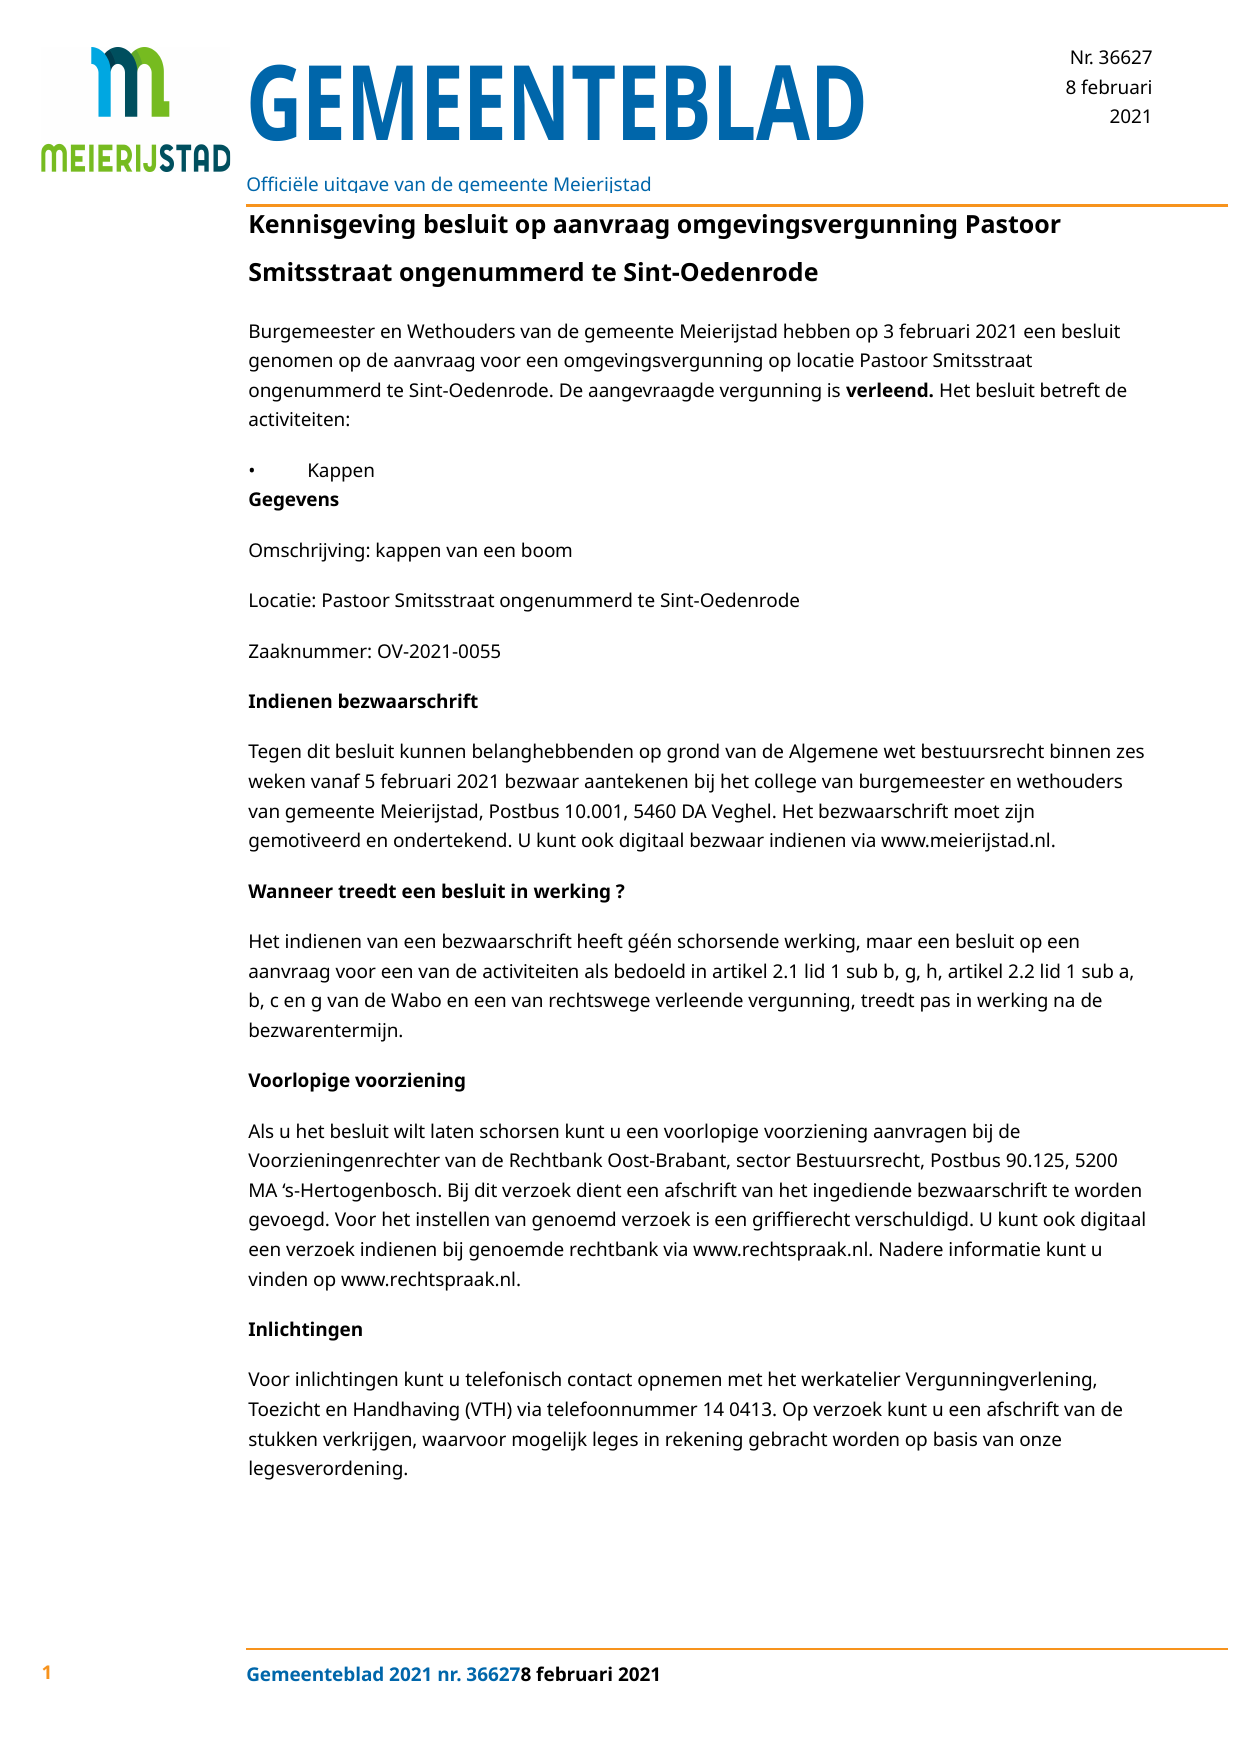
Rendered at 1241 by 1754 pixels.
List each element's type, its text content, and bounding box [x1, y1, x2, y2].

picture [41, 47, 231, 172]
text Het indienen van een bezwaarschrift heeft géén schorsende werking, maar een besluit op een aanvraag voor een van de activiteiten als bedoeld in artikel 2.1 lid 1 sub b, g, h, artikel 2.2 lid 1 sub a, b, c en g van de Wabo en een van rechtswege verleende vergunning, treedt pas in werking na de bezwarentermijn. [248, 928, 1152, 1043]
text Als u het besluit wilt laten schorsen kunt u een voorlopige voorziening aanvragen bij de Voorzieningenrechter van de Rechtbank Oost-Brabant, sector Bestuursrecht, Postbus 90.125, 5200 MA ‘s-Hertogenbosch. Bij dit verzoek dient een afschrift van het ingediende bezwaarschrift te worden gevoegd. Voor het instellen van genoemd verzoek is een griffierecht verschuldigd. U kunt ook digitaal een verzoek indienen bij genoemde rechtbank via www.rechtspraak.nl. Nadere informatie kunt u vinden op www.rechtspraak.nl. [248, 1118, 1152, 1292]
text Voorlopige voorziening [248, 1067, 1152, 1093]
text Kennisgeving besluit op aanvraag omgevingsvergunning Pastoor Smitsstraat ongenummerd te Sint-Oedenrode [248, 207, 1152, 288]
text Burgemeester en Wethouders van de gemeente Meierijstad hebben op 3 februari 2021 een besluit genomen op de aanvraag voor een omgevingsvergunning op locatie Pastoor Smitsstraat ongenummerd te Sint-Oedenrode. De aangevraagde vergunning is verleend. Het besluit betreft de activiteiten: [248, 318, 1152, 432]
text Inlichtingen [248, 1316, 1152, 1342]
text Locatie: Pastoor Smitsstraat ongenummerd te Sint-Oedenrode [248, 587, 1152, 613]
text Indienen bezwaarschrift [248, 688, 1152, 714]
text Gegevens [248, 487, 1152, 512]
list Kappen [248, 457, 1152, 483]
text Tegen dit besluit kunnen belanghebbenden op grond van de Algemene wet bestuursrecht binnen zes weken vanaf 5 februari 2021 bezwaar aantekenen bij het college van burgemeester en wethouders van gemeente Meierijstad, Postbus 10.001, 5460 DA Veghel. Het bezwaarschrift moet zijn gemotiveerd en ondertekend. U kunt ook digitaal bezwaar indienen via www.meierijstad.nl. [248, 739, 1152, 853]
text Zaaknummer: OV-2021-0055 [248, 638, 1152, 664]
text Wanneer treedt een besluit in werking ? [248, 878, 1152, 904]
text Omschrijving: kappen van een boom [248, 537, 1152, 563]
text Voor inlichtingen kunt u telefonisch contact opnemen met het werkatelier Vergunningverlening, Toezicht en Handhaving (VTH) via telefoonnummer 14 0413. Op verzoek kunt u een afschrift van de stukken verkrijgen, waarvoor mogelijk leges in rekening gebracht worden op basis van onze legesverordening. [248, 1367, 1152, 1481]
